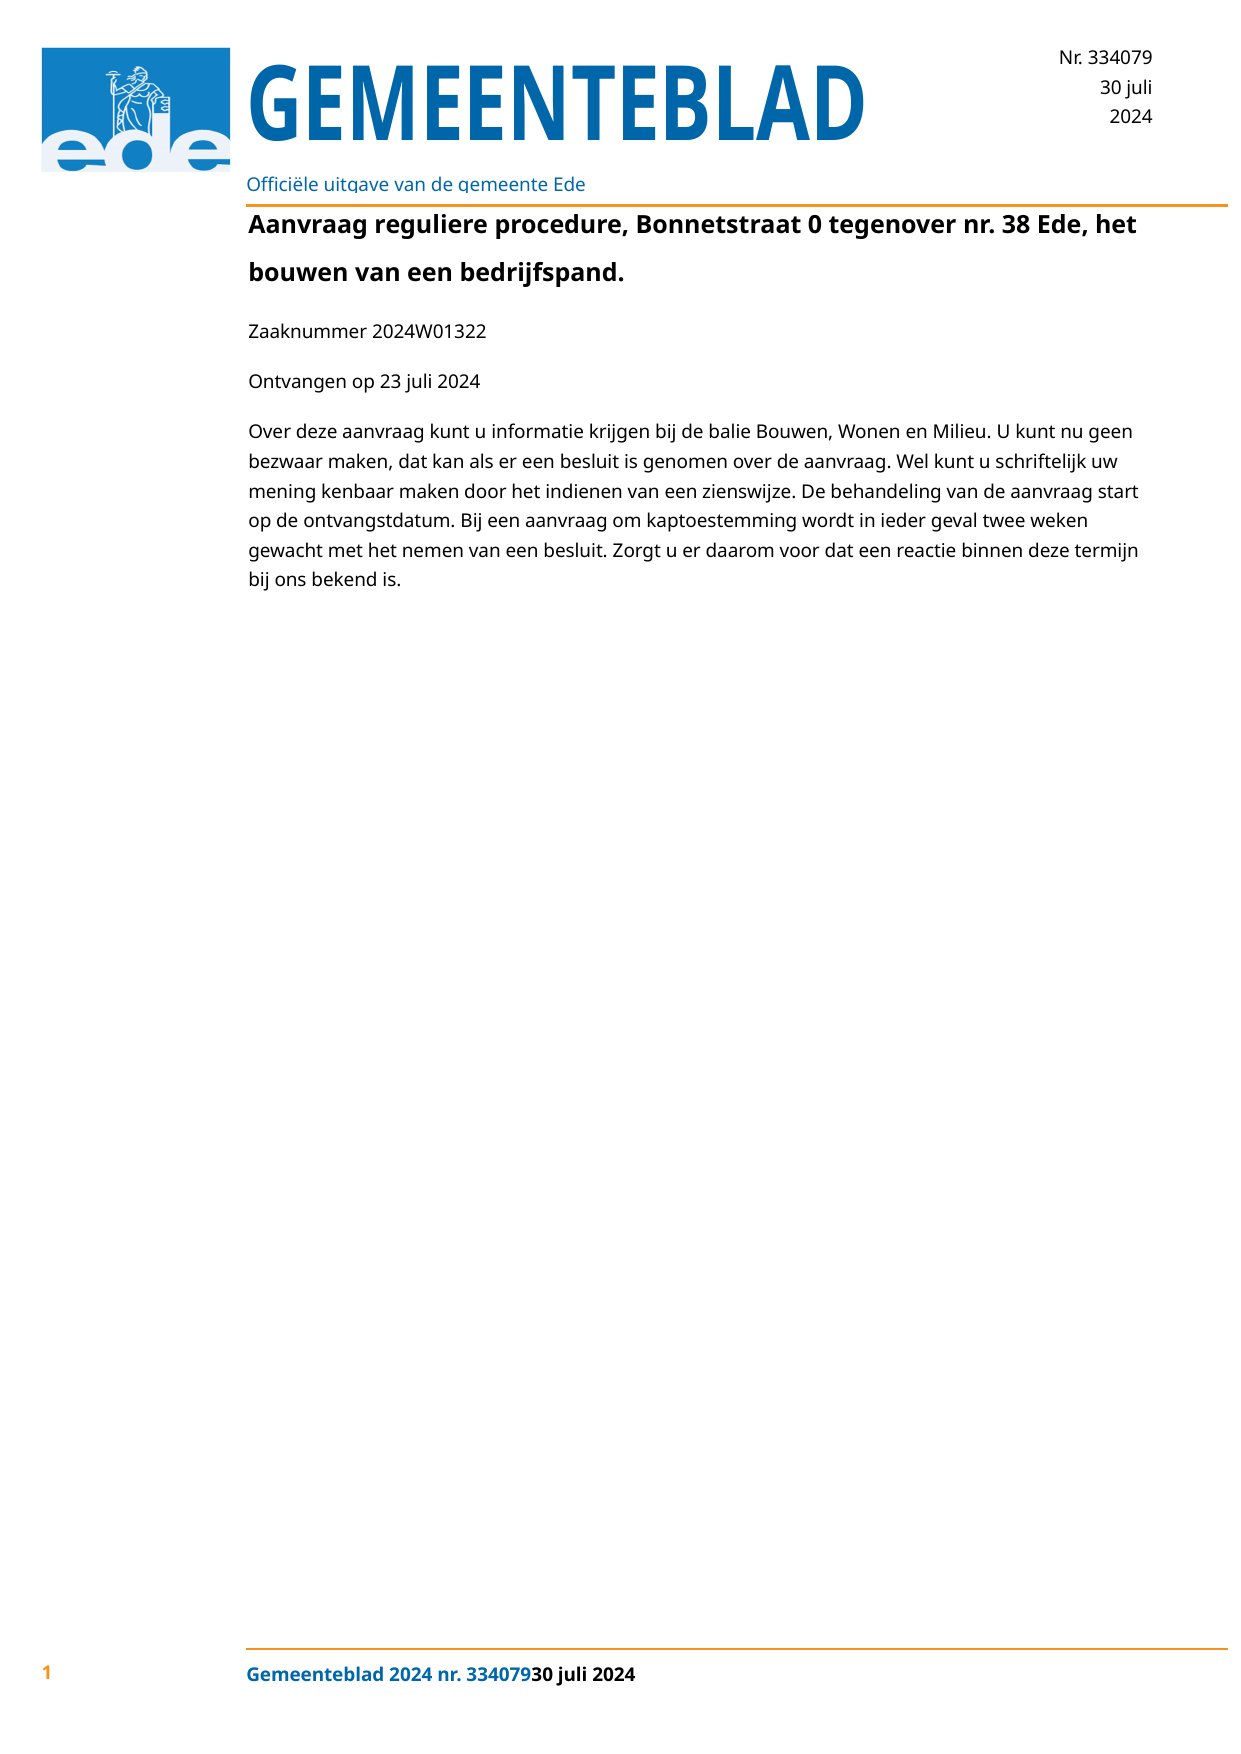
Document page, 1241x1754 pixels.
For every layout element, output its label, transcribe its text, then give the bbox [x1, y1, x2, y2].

text Aanvraag reguliere procedure, Bonnetstraat 0 tegenover nr. 38 Ede, het bouwen van een bedrijfspand. [248, 207, 1152, 288]
text Zaaknummer 2024W01322 [248, 318, 1152, 344]
text Over deze aanvraag kunt u informatie krijgen bij de balie Bouwen, Wonen en Milieu. U kunt nu geen bezwaar maken, dat kan als er een besluit is genomen over de aanvraag. Wel kunt u schriftelijk uw mening kenbaar maken door het indienen van een zienswijze. De behandeling van de aanvraag start op de ontvangstdatum. Bij een aanvraag om kaptoestemming wordt in ieder geval twee weken gewacht met het nemen van een besluit. Zorgt u er daarom voor dat een reactie binnen deze termijn bij ons bekend is. [248, 419, 1152, 592]
picture [41, 47, 231, 172]
text Ontvangen op 23 juli 2024 [248, 368, 1152, 394]
